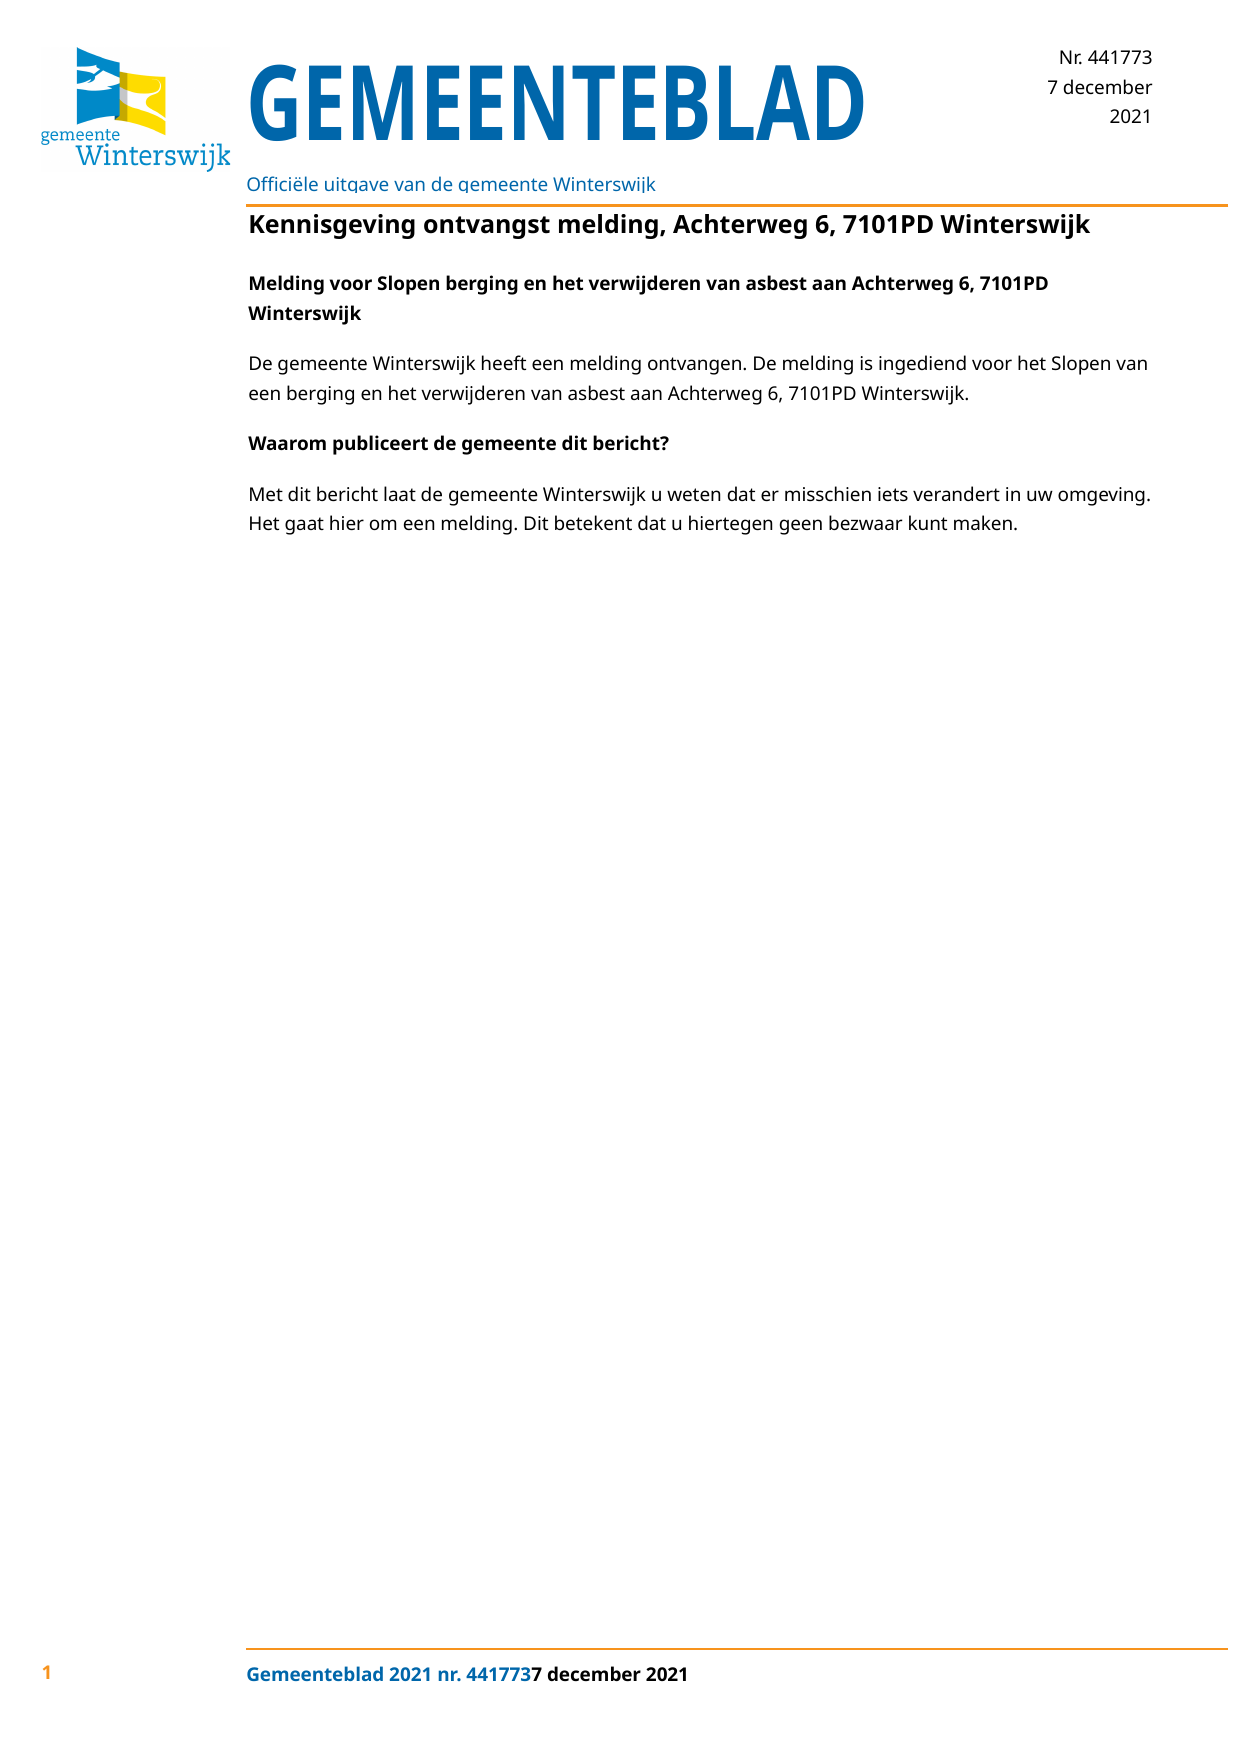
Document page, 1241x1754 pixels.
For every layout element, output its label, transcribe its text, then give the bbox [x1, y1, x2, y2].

text De gemeente Winterswijk heeft een melding ontvangen. De melding is ingediend voor het Slopen van een berging en het verwijderen van asbest aan Achterweg 6, 7101PD Winterswijk. [248, 350, 1152, 406]
text Melding voor Slopen berging en het verwijderen van asbest aan Achterweg 6, 7101PD Winterswijk [248, 270, 1152, 326]
text Waarom publiceert de gemeente dit bericht? [248, 430, 1152, 456]
picture [225, 153, 231, 162]
picture [41, 47, 231, 172]
text Met dit bericht laat de gemeente Winterswijk u weten dat er misschien iets verandert in uw omgeving. Het gaat hier om een melding. Dit betekent dat u hiertegen geen bezwaar kunt maken. [248, 481, 1152, 536]
text Kennisgeving ontvangst melding, Achterweg 6, 7101PD Winterswijk [248, 207, 1152, 241]
